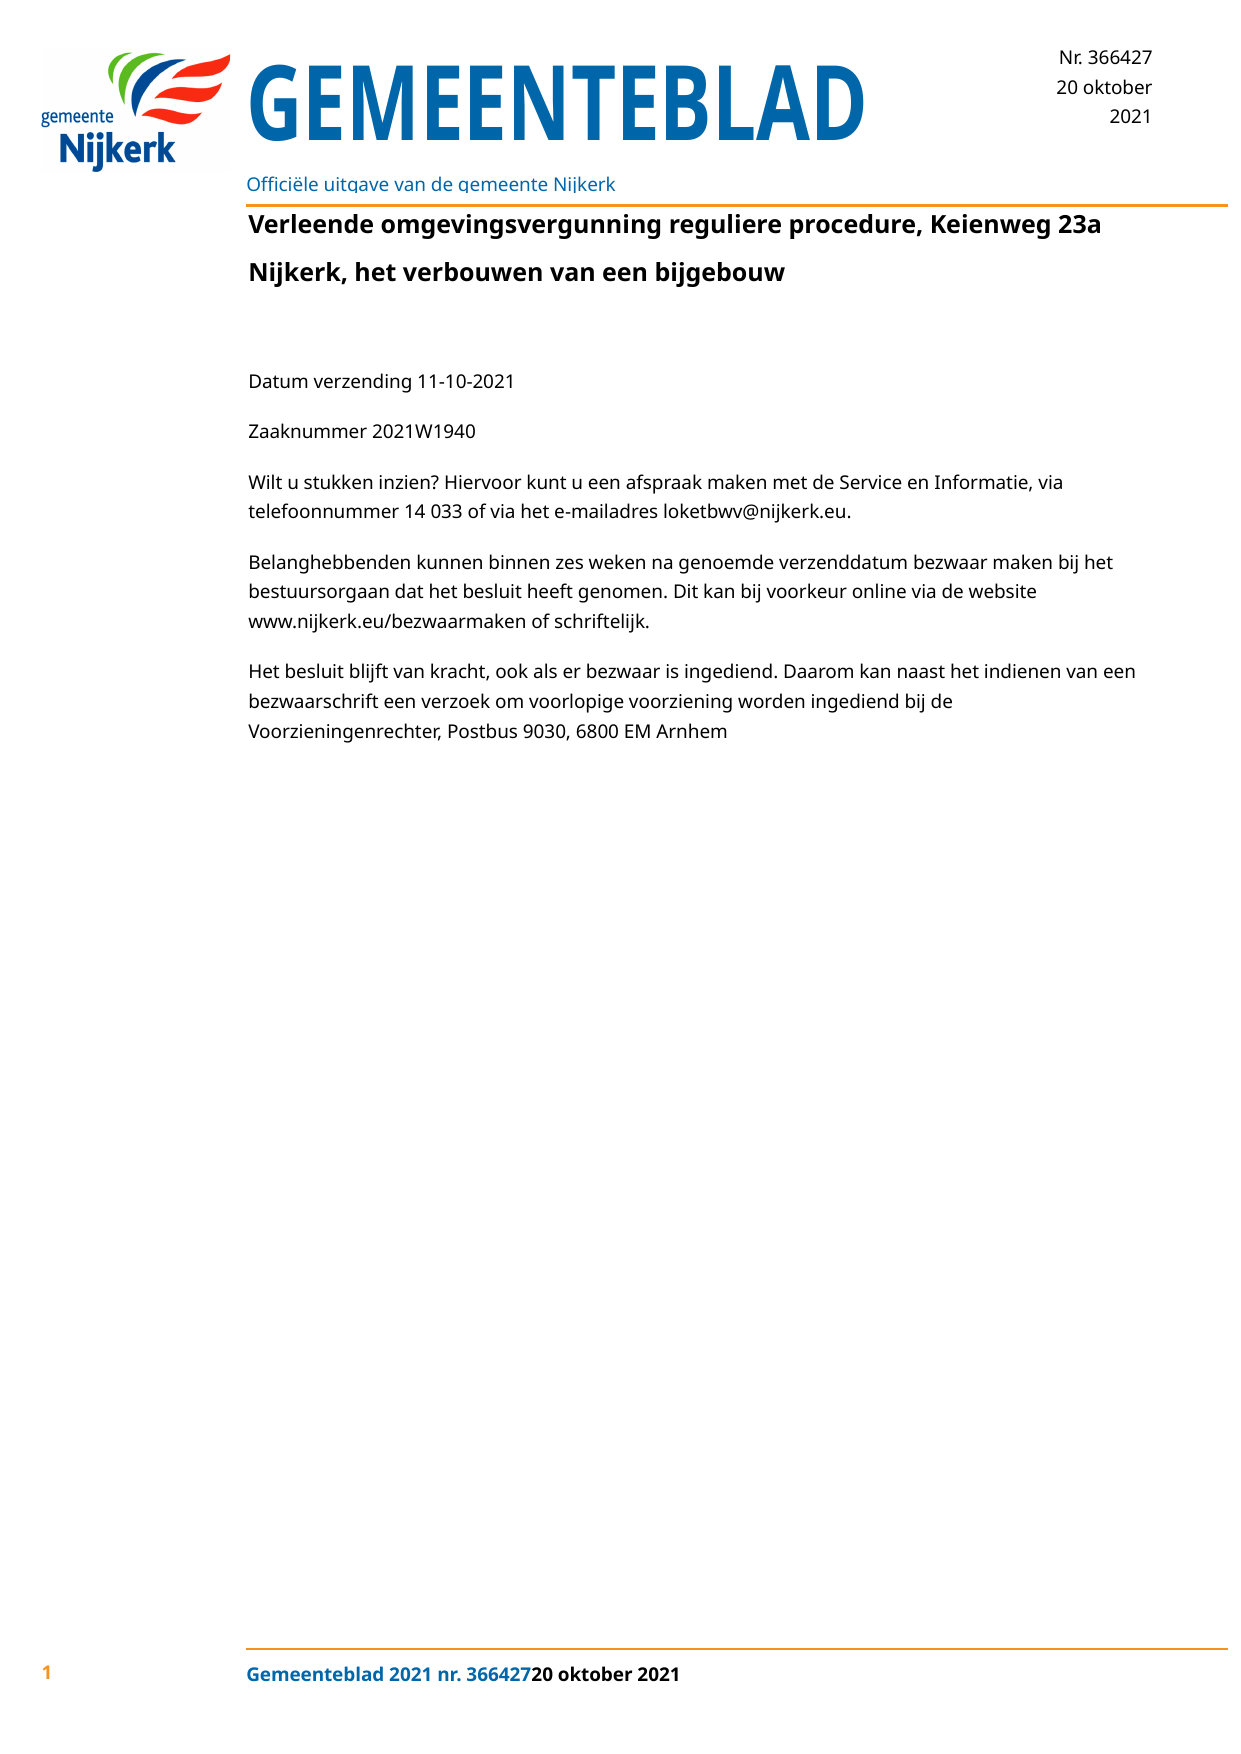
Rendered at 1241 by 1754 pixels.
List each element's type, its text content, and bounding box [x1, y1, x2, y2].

text Het besluit blijft van kracht, ook als er bezwaar is ingediend. Daarom kan naast het indienen van een bezwaarschrift een verzoek om voorlopige voorziening worden ingediend bij de Voorzieningenrechter, Postbus 9030, 6800 EM Arnhem [248, 659, 1152, 744]
text Datum verzending 11-10-2021 [248, 368, 1152, 394]
text Zaaknummer 2021W1940 [248, 419, 1152, 444]
text Belanghebbenden kunnen binnen zes weken na genoemde verzenddatum bezwaar maken bij het bestuursorgaan dat het besluit heeft genomen. Dit kan bij voorkeur online via de website www.nijkerk.eu/bezwaarmaken of schriftelijk. [248, 549, 1152, 634]
text Wilt u stukken inzien? Hiervoor kunt u een afspraak maken met de Service en Informatie, via telefoonnummer 14 033 of via het e-mailadres loketbwv@nijkerk.eu. [248, 469, 1152, 524]
picture [41, 47, 231, 172]
text Verleende omgevingsvergunning reguliere procedure, Keienweg 23a Nijkerk, het verbouwen van een bijgebouw [248, 207, 1152, 288]
